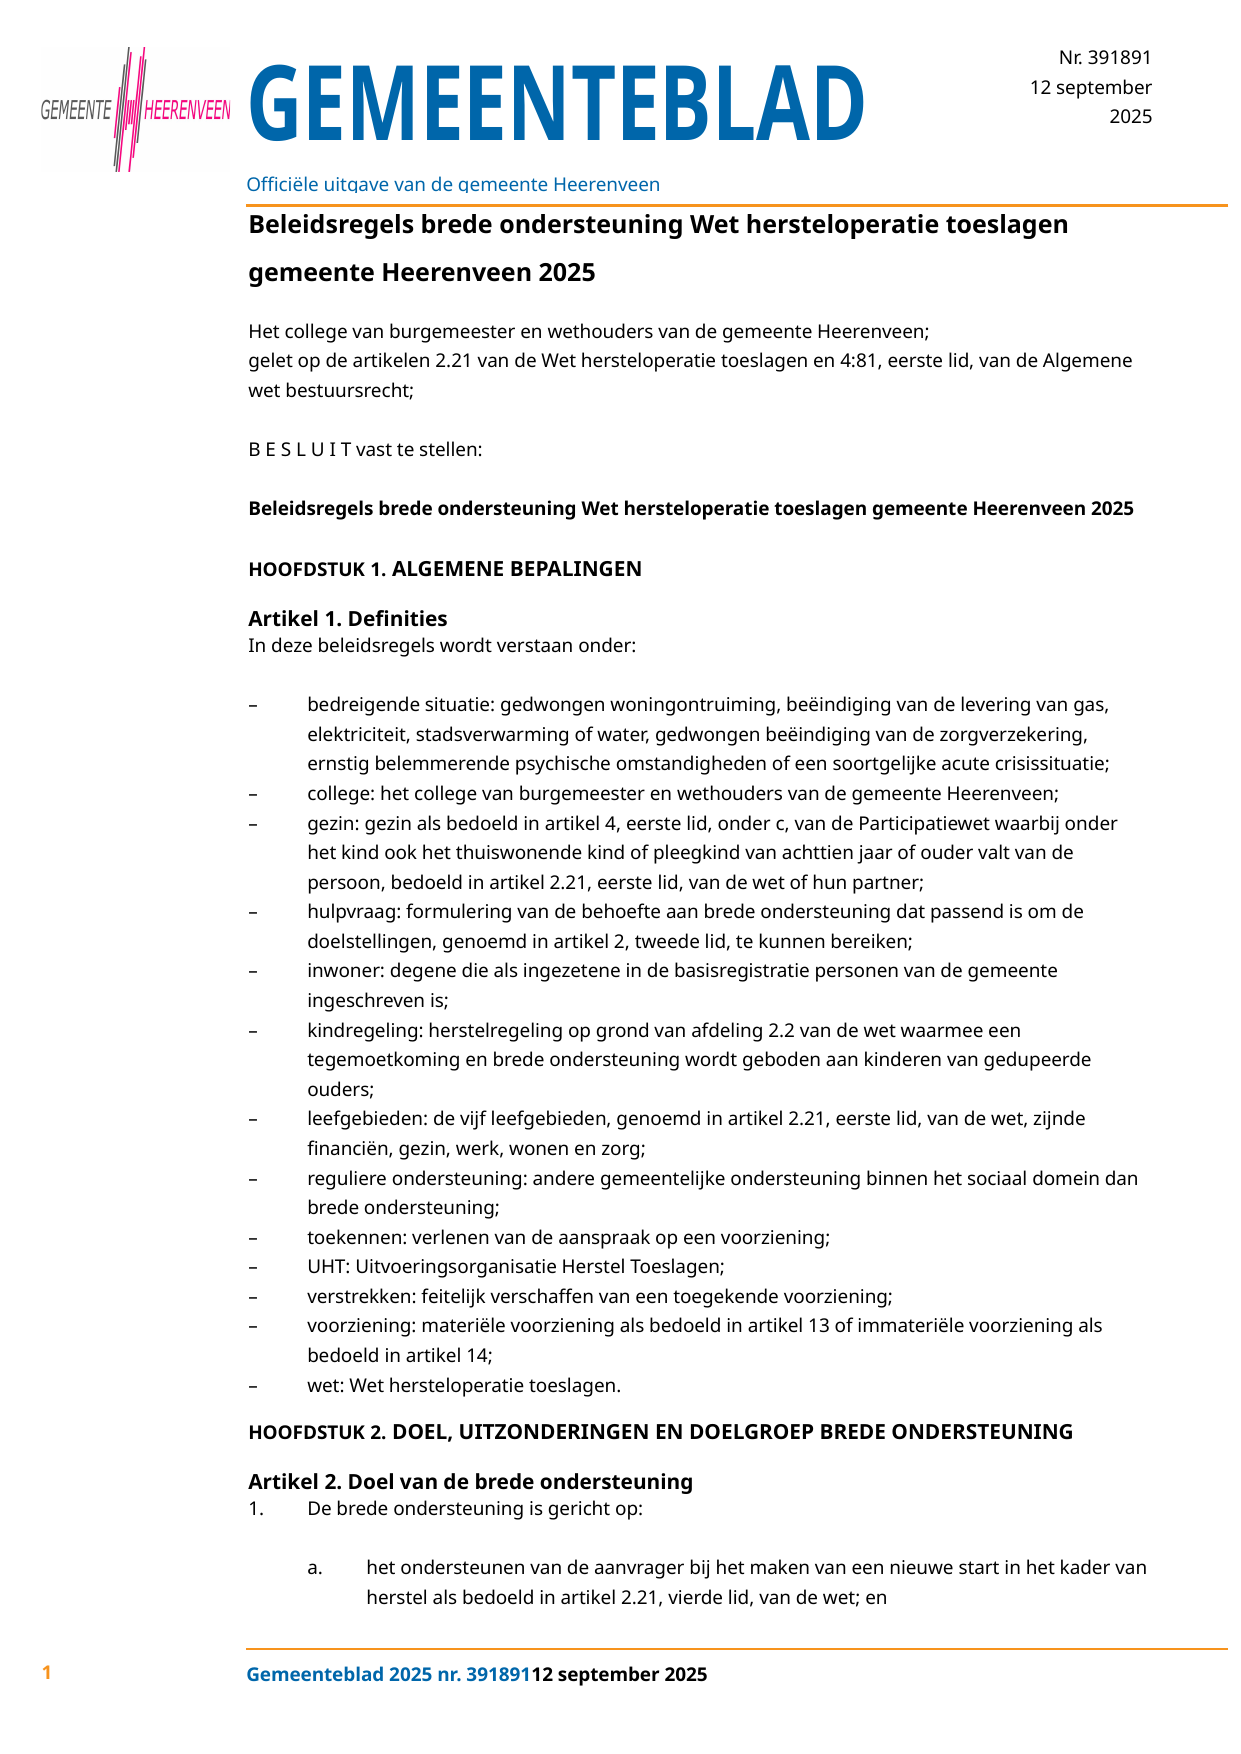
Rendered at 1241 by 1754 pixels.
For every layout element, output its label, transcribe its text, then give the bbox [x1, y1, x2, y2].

list inwoner: degene die als ingezetene in de basisregistratie personen van de gemeente ingeschreven is; [248, 958, 1152, 1013]
list het ondersteunen van de aanvrager bij het maken van een nieuwe start in het kader van herstel als bedoeld in artikel 2.21, vierde lid, van de wet; en [307, 1554, 1152, 1610]
list college: het college van burgemeester en wethouders van de gemeente Heerenveen; [248, 780, 1152, 806]
text B E S L U I T vast te stellen: [248, 436, 1152, 462]
list reguliere ondersteuning: andere gemeentelijke ondersteuning binnen het sociaal domein dan brede ondersteuning; [248, 1165, 1152, 1220]
text Beleidsregels brede ondersteuning Wet hersteloperatie toeslagen gemeente Heerenveen 2025 [248, 495, 1152, 521]
list wet: Wet hersteloperatie toeslagen. [248, 1372, 1152, 1398]
text Het college van burgemeester en wethouders van de gemeente Heerenveen; [248, 318, 1152, 344]
list gezin: gezin als bedoeld in artikel 4, eerste lid, onder c, van de Participatiewet waarbij onder het kind ook het thuiswonende kind of pleegkind van achttien jaar of ouder valt van de persoon, bedoeld in artikel 2.21, eerste lid, van de wet of hun partner; [248, 810, 1152, 895]
list verstrekken: feitelijk verschaffen van een toegekende voorziening; [248, 1283, 1152, 1309]
picture [41, 47, 231, 172]
list hulpvraag: formulering van de behoefte aan brede ondersteuning dat passend is om de doelstellingen, genoemd in artikel 2, tweede lid, te kunnen bereiken; [248, 898, 1152, 954]
text In deze beleidsregels wordt verstaan onder: [248, 632, 1152, 658]
text HOOFDSTUK 1. ALGEMENE BEPALINGEN [248, 554, 1152, 583]
list De brede ondersteuning is gericht op: [248, 1495, 1152, 1521]
list kindregeling: herstelregeling op grond van afdeling 2.2 van de wet waarmee een tegemoetkoming en brede ondersteuning wordt geboden aan kinderen van gedupeerde ouders; [248, 1017, 1152, 1102]
text Artikel 2. Doel van de brede ondersteuning [248, 1467, 1152, 1495]
list bedreigende situatie: gedwongen woningontruiming, beëindiging van de levering van gas, elektriciteit, stadsverwarming of water, gedwongen beëindiging van de zorgverzekering, ernstig belemmerende psychische omstandigheden of een soortgelijke acute crisissituatie; [248, 691, 1152, 776]
text Artikel 1. Definities [248, 604, 1152, 632]
list leefgebieden: de vijf leefgebieden, genoemd in artikel 2.21, eerste lid, van de wet, zijnde financiën, gezin, werk, wonen en zorg; [248, 1106, 1152, 1161]
list UHT: Uitvoeringsorganisatie Herstel Toeslagen; [248, 1253, 1152, 1279]
list voorziening: materiële voorziening als bedoeld in artikel 13 of immateriële voorziening als bedoeld in artikel 14; [248, 1313, 1152, 1368]
list toekennen: verlenen van de aanspraak op een voorziening; [248, 1224, 1152, 1250]
text HOOFDSTUK 2. DOEL, UITZONDERINGEN EN DOELGROEP BREDE ONDERSTEUNING [248, 1417, 1152, 1446]
text Beleidsregels brede ondersteuning Wet hersteloperatie toeslagen gemeente Heerenveen 2025 [248, 207, 1152, 288]
text gelet op de artikelen 2.21 van de Wet hersteloperatie toeslagen en 4:81, eerste lid, van de Algemene wet bestuursrecht; [248, 347, 1152, 403]
